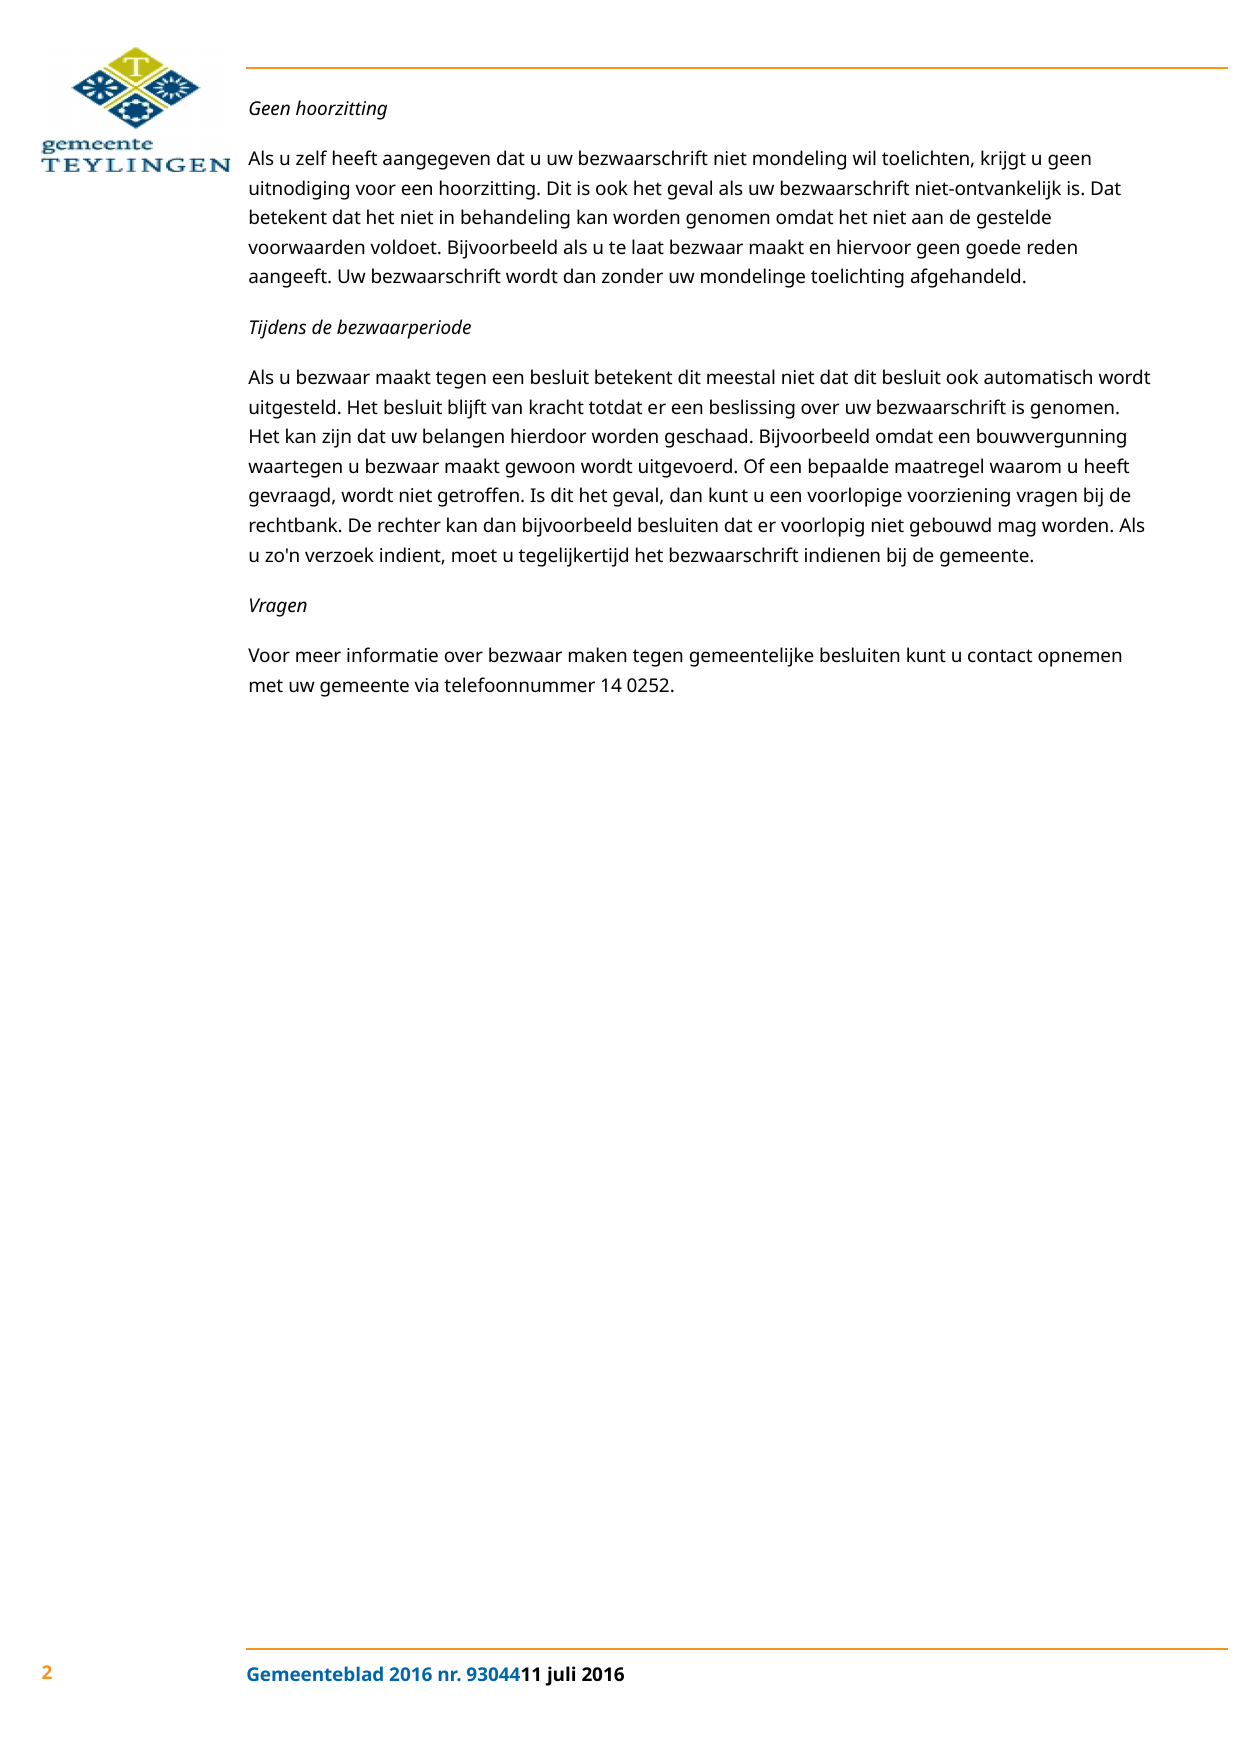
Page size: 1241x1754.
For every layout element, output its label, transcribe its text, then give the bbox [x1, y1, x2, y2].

text Tijdens de bezwaarperiode [248, 314, 1152, 340]
text Vragen [248, 592, 1152, 618]
text Geen hoorzitting [248, 95, 1152, 121]
text Als u bezwaar maakt tegen een besluit betekent dit meestal niet dat dit besluit ook automatisch wordt uitgesteld. Het besluit blijft van kracht totdat er een beslissing over uw bezwaarschrift is genomen. Het kan zijn dat uw belangen hierdoor worden geschaad. Bijvoorbeeld omdat een bouwvergunning waartegen u bezwaar maakt gewoon wordt uitgevoerd. Of een bepaalde maatregel waarom u heeft gevraagd, wordt niet getroffen. Is dit het geval, dan kunt u een voorlopige voorziening vragen bij de rechtbank. De rechter kan dan bijvoorbeeld besluiten dat er voorlopig niet gebouwd mag worden. Als u zo'n verzoek indient, moet u tegelijkertijd het bezwaarschrift indienen bij de gemeente. [248, 364, 1152, 568]
text Als u zelf heeft aangegeven dat u uw bezwaarschrift niet mondeling wil toelichten, krijgt u geen uitnodiging voor een hoorzitting. Dit is ook het geval als uw bezwaarschrift niet-ontvankelijk is. Dat betekent dat het niet in behandeling kan worden genomen omdat het niet aan de gestelde voorwaarden voldoet. Bijvoorbeeld als u te laat bezwaar maakt en hiervoor geen goede reden aangeeft. Uw bezwaarschrift wordt dan zonder uw mondelinge toelichting afgehandeld. [248, 145, 1152, 289]
picture [41, 47, 231, 172]
text Voor meer informatie over bezwaar maken tegen gemeentelijke besluiten kunt u contact opnemen met uw gemeente via telefoonnummer 14 0252. [248, 643, 1152, 698]
